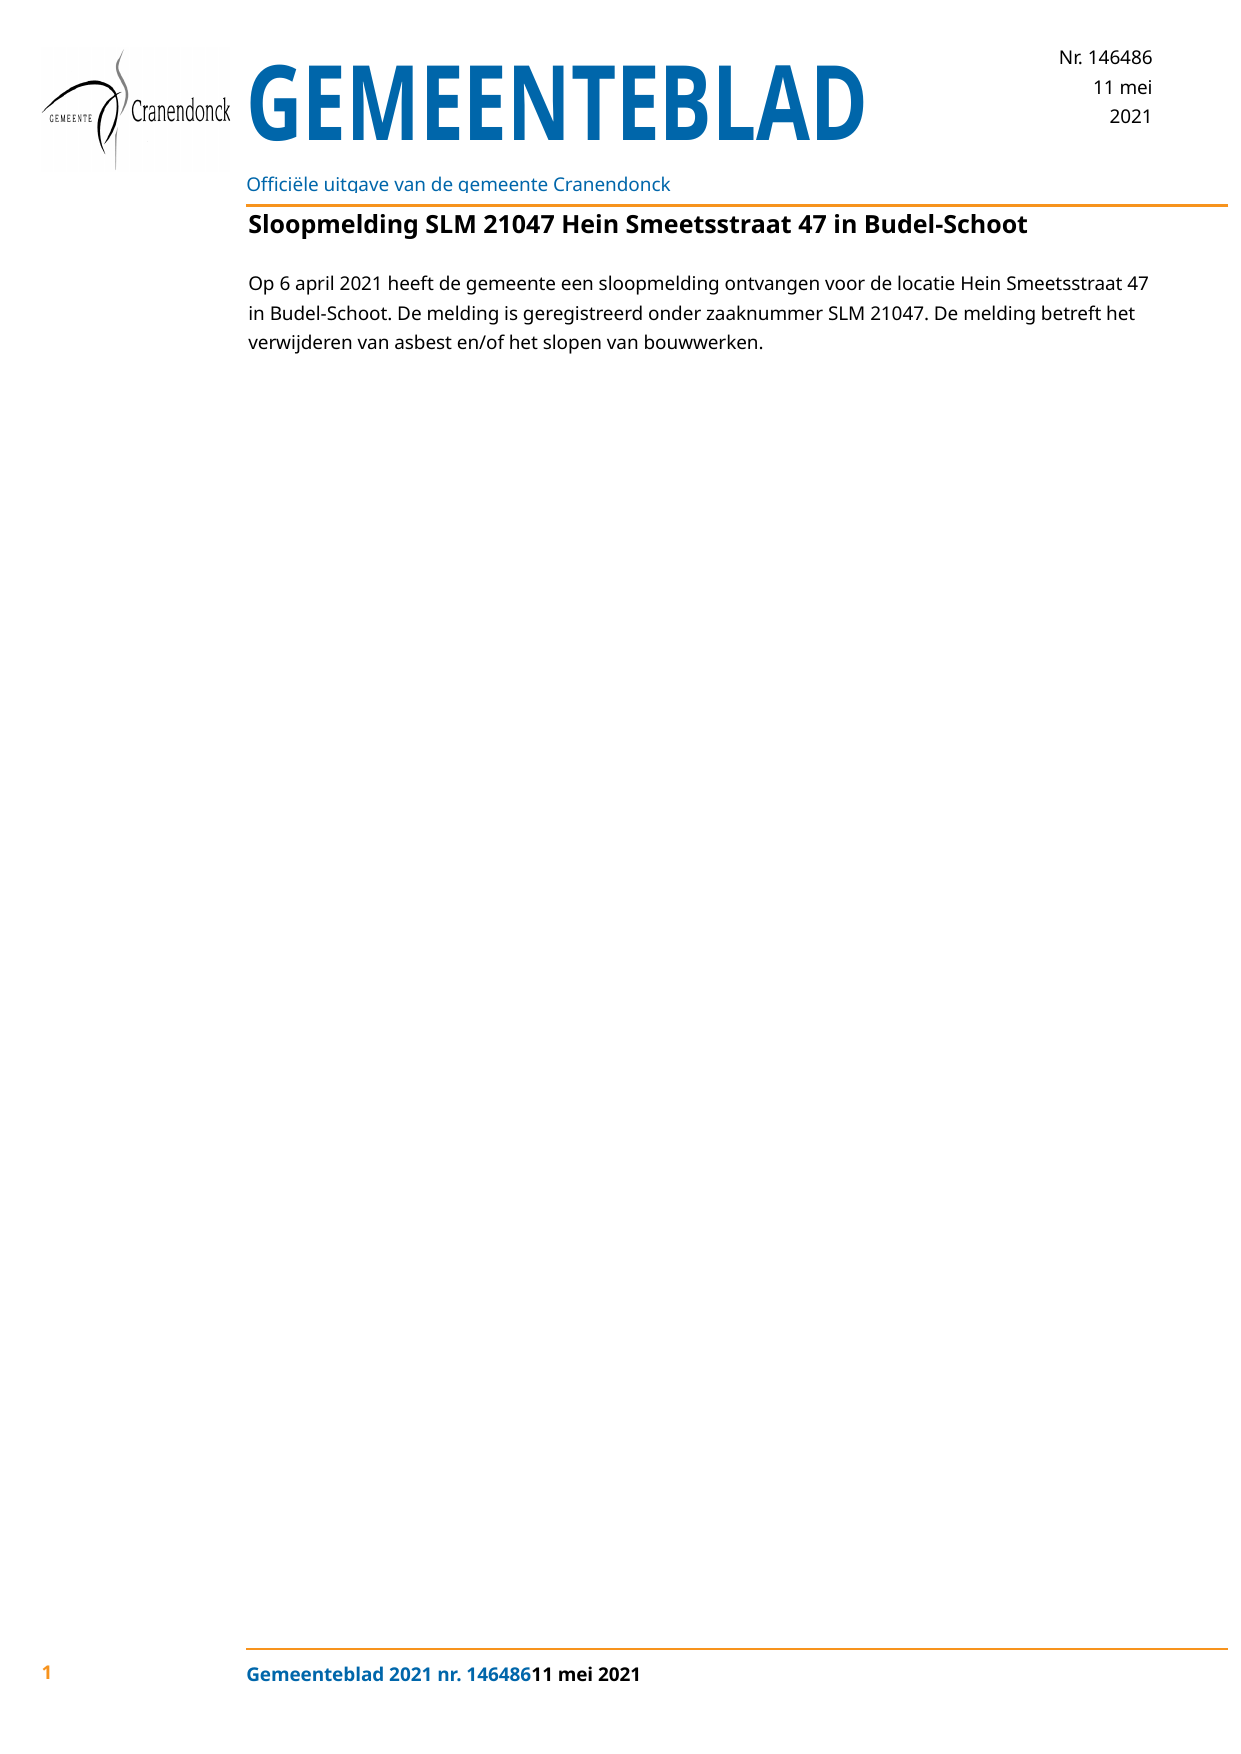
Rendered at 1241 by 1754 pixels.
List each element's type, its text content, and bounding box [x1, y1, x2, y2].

text Op 6 april 2021 heeft de gemeente een sloopmelding ontvangen voor de locatie Hein Smeetsstraat 47 in Budel-Schoot. De melding is geregistreerd onder zaaknummer SLM 21047. De melding betreft het verwijderen van asbest en/of het slopen van bouwwerken. [248, 270, 1152, 355]
picture [41, 47, 231, 172]
text Sloopmelding SLM 21047 Hein Smeetsstraat 47 in Budel-Schoot [248, 207, 1152, 241]
